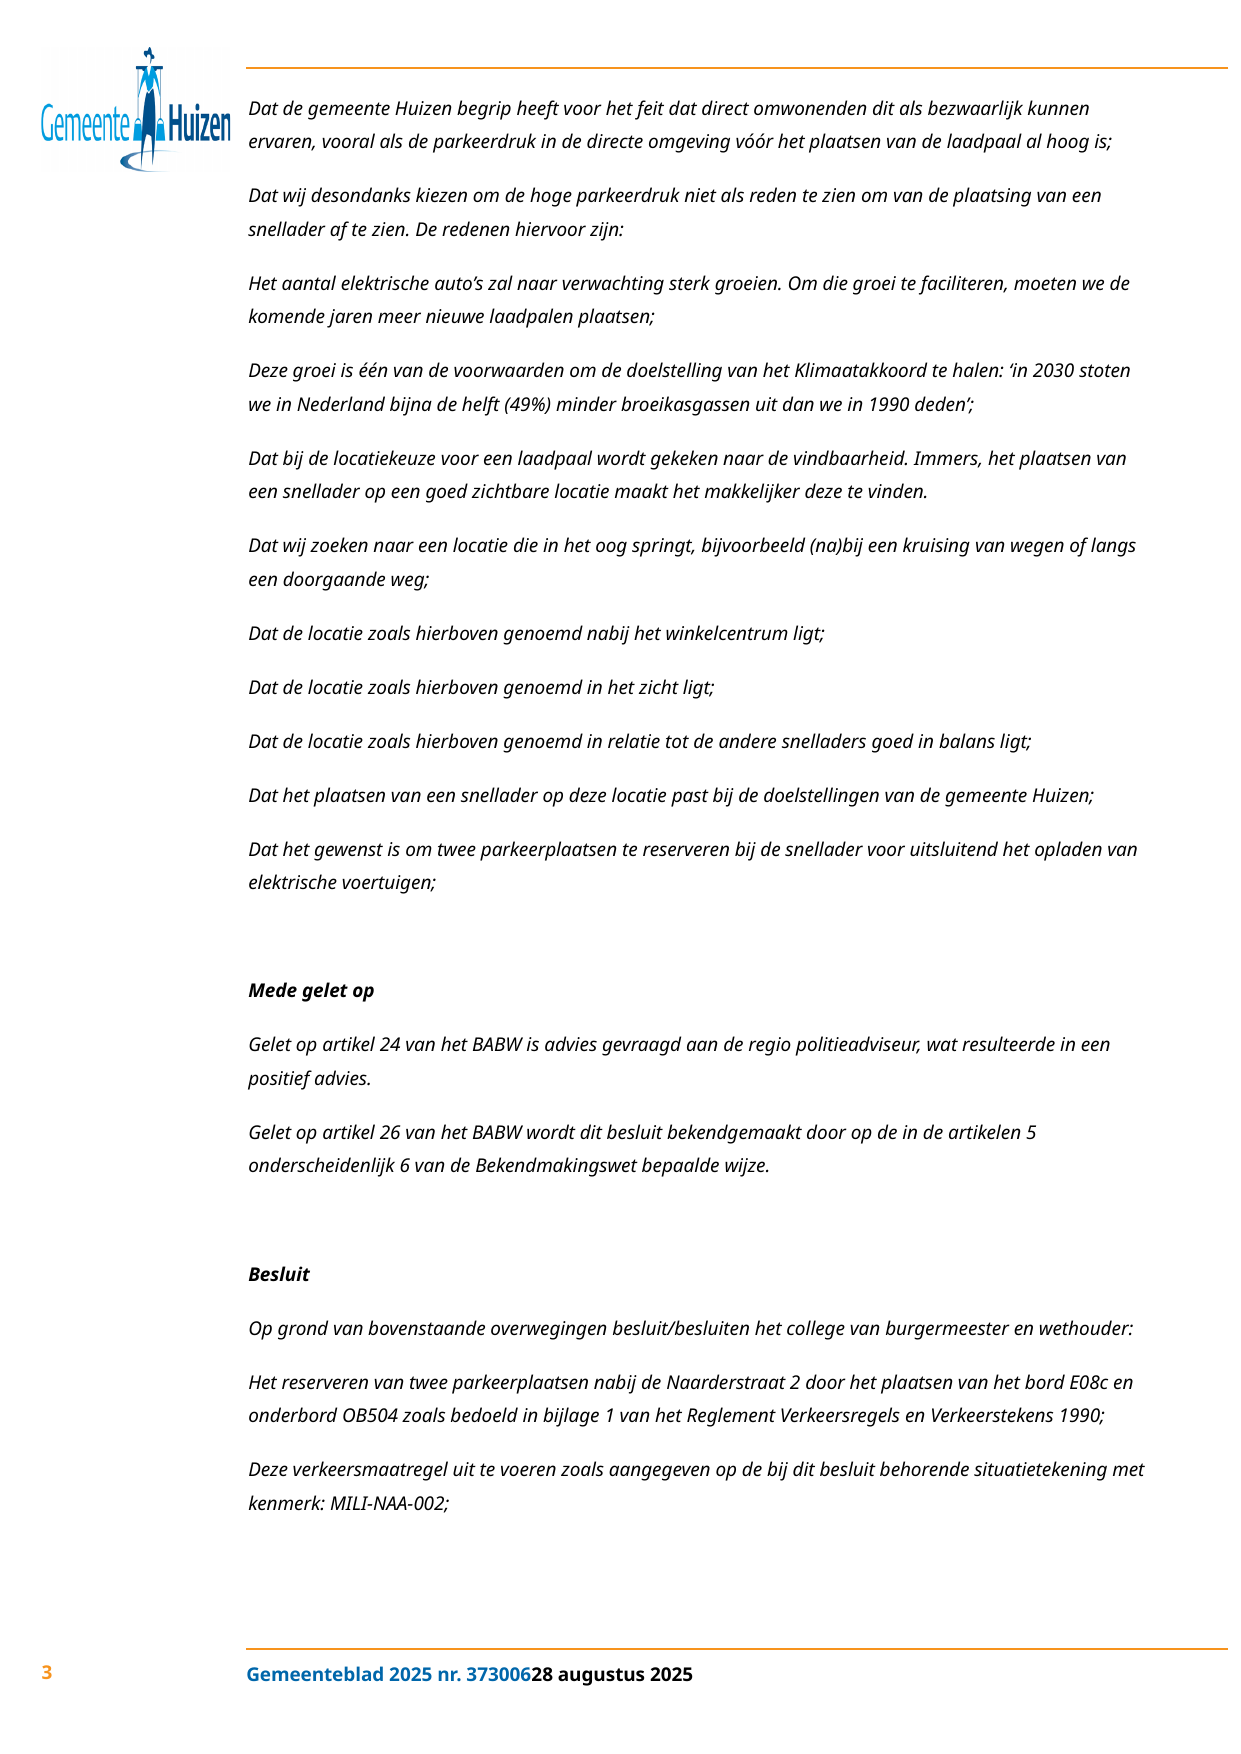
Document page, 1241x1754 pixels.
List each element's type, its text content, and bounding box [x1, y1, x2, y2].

text Besluit [248, 1261, 1152, 1286]
picture [41, 47, 231, 172]
text Dat de locatie zoals hierboven genoemd nabij het winkelcentrum ligt; [248, 620, 1152, 646]
text Dat het gewenst is om twee parkeerplaatsen te reserveren bij de snellader voor uitsluitend het opladen van elektrische voertuigen; [248, 836, 1152, 895]
text Dat bij de locatiekeuze voor een laadpaal wordt gekeken naar de vindbaarheid. Immers, het plaatsen van een snellader op een goed zichtbare locatie maakt het makkelijker deze te vinden. [248, 445, 1152, 504]
text Deze groei is één van de voorwaarden om de doelstelling van het Klimaatakkoord te halen: ‘in 2030 stoten we in Nederland bijna de helft (49%) minder broeikasgassen uit dan we in 1990 deden’; [248, 357, 1152, 416]
text Het reserveren van twee parkeerplaatsen nabij de Naarderstraat 2 door het plaatsen van het bord E08c en onderbord OB504 zoals bedoeld in bijlage 1 van het Reglement Verkeersregels en Verkeerstekens 1990; [248, 1369, 1152, 1428]
text Dat wij zoeken naar een locatie die in het oog springt, bijvoorbeeld (na)bij een kruising van wegen of langs een doorgaande weg; [248, 532, 1152, 591]
text Dat wij desondanks kiezen om de hoge parkeerdruk niet als reden te zien om van de plaatsing van een snellader af te zien. De redenen hiervoor zijn: [248, 182, 1152, 241]
text Gelet op artikel 26 van het BABW wordt dit besluit bekendgemaakt door op de in de artikelen 5 onderscheidenlijk 6 van de Bekendmakingswet bepaalde wijze. [248, 1119, 1152, 1178]
text Op grond van bovenstaande overwegingen besluit/besluiten het college van burgermeester en wethouder: [248, 1315, 1152, 1341]
text Gelet op artikel 24 van het BABW is advies gevraagd aan de regio politieadviseur, wat resulteerde in een positief advies. [248, 1032, 1152, 1091]
text Dat de gemeente Huizen begrip heeft voor het feit dat direct omwonenden dit als bezwaarlijk kunnen ervaren, vooral als de parkeerdruk in de directe omgeving vóór het plaatsen van de laadpaal al hoog is; [248, 95, 1152, 154]
text Dat de locatie zoals hierboven genoemd in relatie tot de andere snelladers goed in balans ligt; [248, 728, 1152, 754]
text Mede gelet op [248, 978, 1152, 1003]
text Dat het plaatsen van een snellader op deze locatie past bij de doelstellingen van de gemeente Huizen; [248, 782, 1152, 808]
text Het aantal elektrische auto’s zal naar verwachting sterk groeien. Om die groei te faciliteren, moeten we de komende jaren meer nieuwe laadpalen plaatsen; [248, 270, 1152, 329]
text Deze verkeersmaatregel uit te voeren zoals aangegeven op de bij dit besluit behorende situatietekening met kenmerk: MILI-NAA-002; [248, 1456, 1152, 1516]
text Dat de locatie zoals hierboven genoemd in het zicht ligt; [248, 674, 1152, 699]
